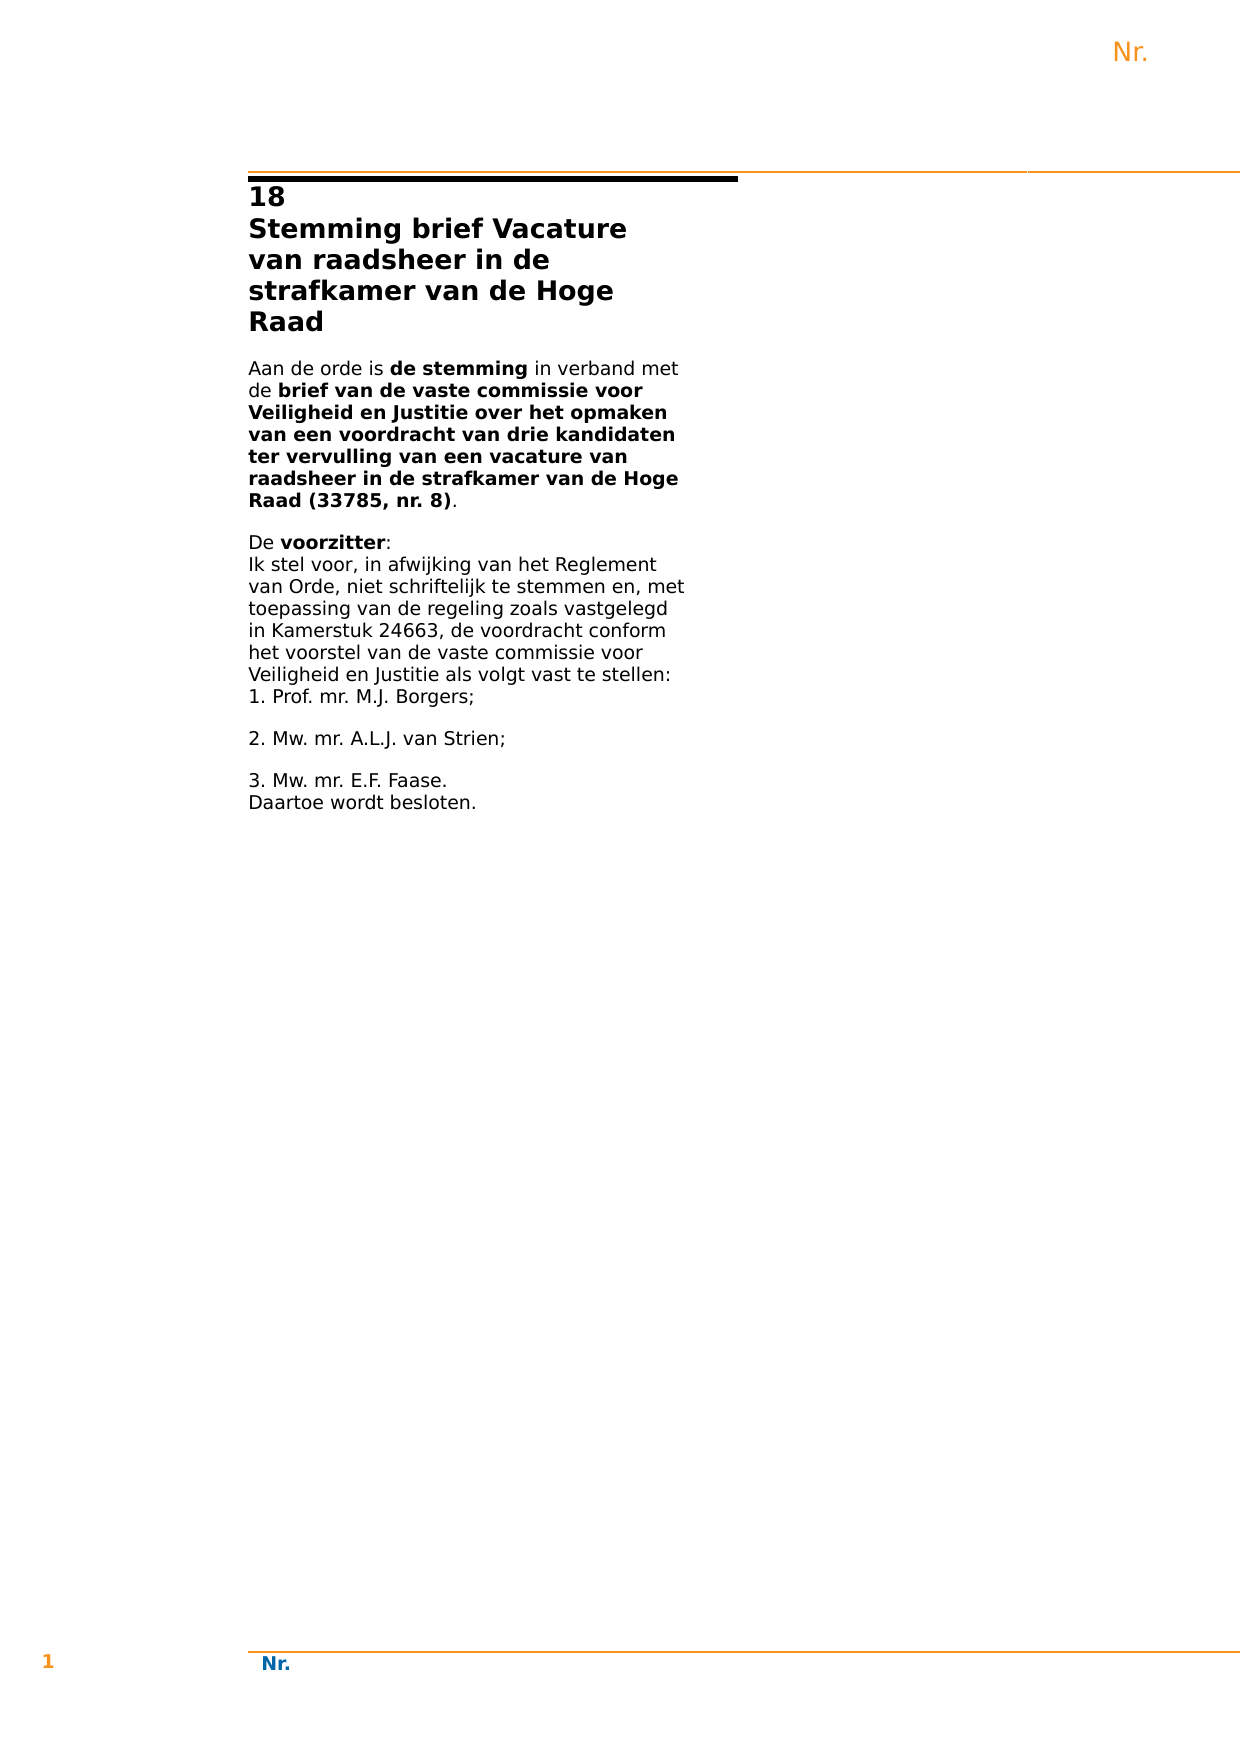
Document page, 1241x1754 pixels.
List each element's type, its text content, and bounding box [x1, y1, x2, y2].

text Ik stel voor, in afwijking van het Reglement van Orde, niet schriftelijk te stemmen en, met toepassing van de regeling zoals vastgelegd in Kamerstuk 24663, de voordracht conform het voorstel van de vaste commissie voor Veiligheid en Justitie als volgt vast te stellen: [248, 554, 691, 686]
title 18 Stemming brief Vacature van raadsheer in de strafkamer van de Hoge Raad [248, 182, 691, 338]
text 2. Mw. mr. A.L.J. van Strien; [248, 728, 691, 750]
text 1. Prof. mr. M.J. Borgers; [248, 686, 691, 708]
text 3. Mw. mr. E.F. Faase. [248, 770, 691, 792]
text Aan de orde is de stemming in verband met de brief van de vaste commissie voor Veiligheid en Justitie over het opmaken van een voordracht van drie kandidaten ter vervulling van een vacature van raadsheer in de strafkamer van de Hoge Raad (33785, nr. 8). [248, 358, 691, 512]
text De voorzitter: [248, 532, 691, 554]
text Daartoe wordt besloten. [248, 792, 691, 814]
